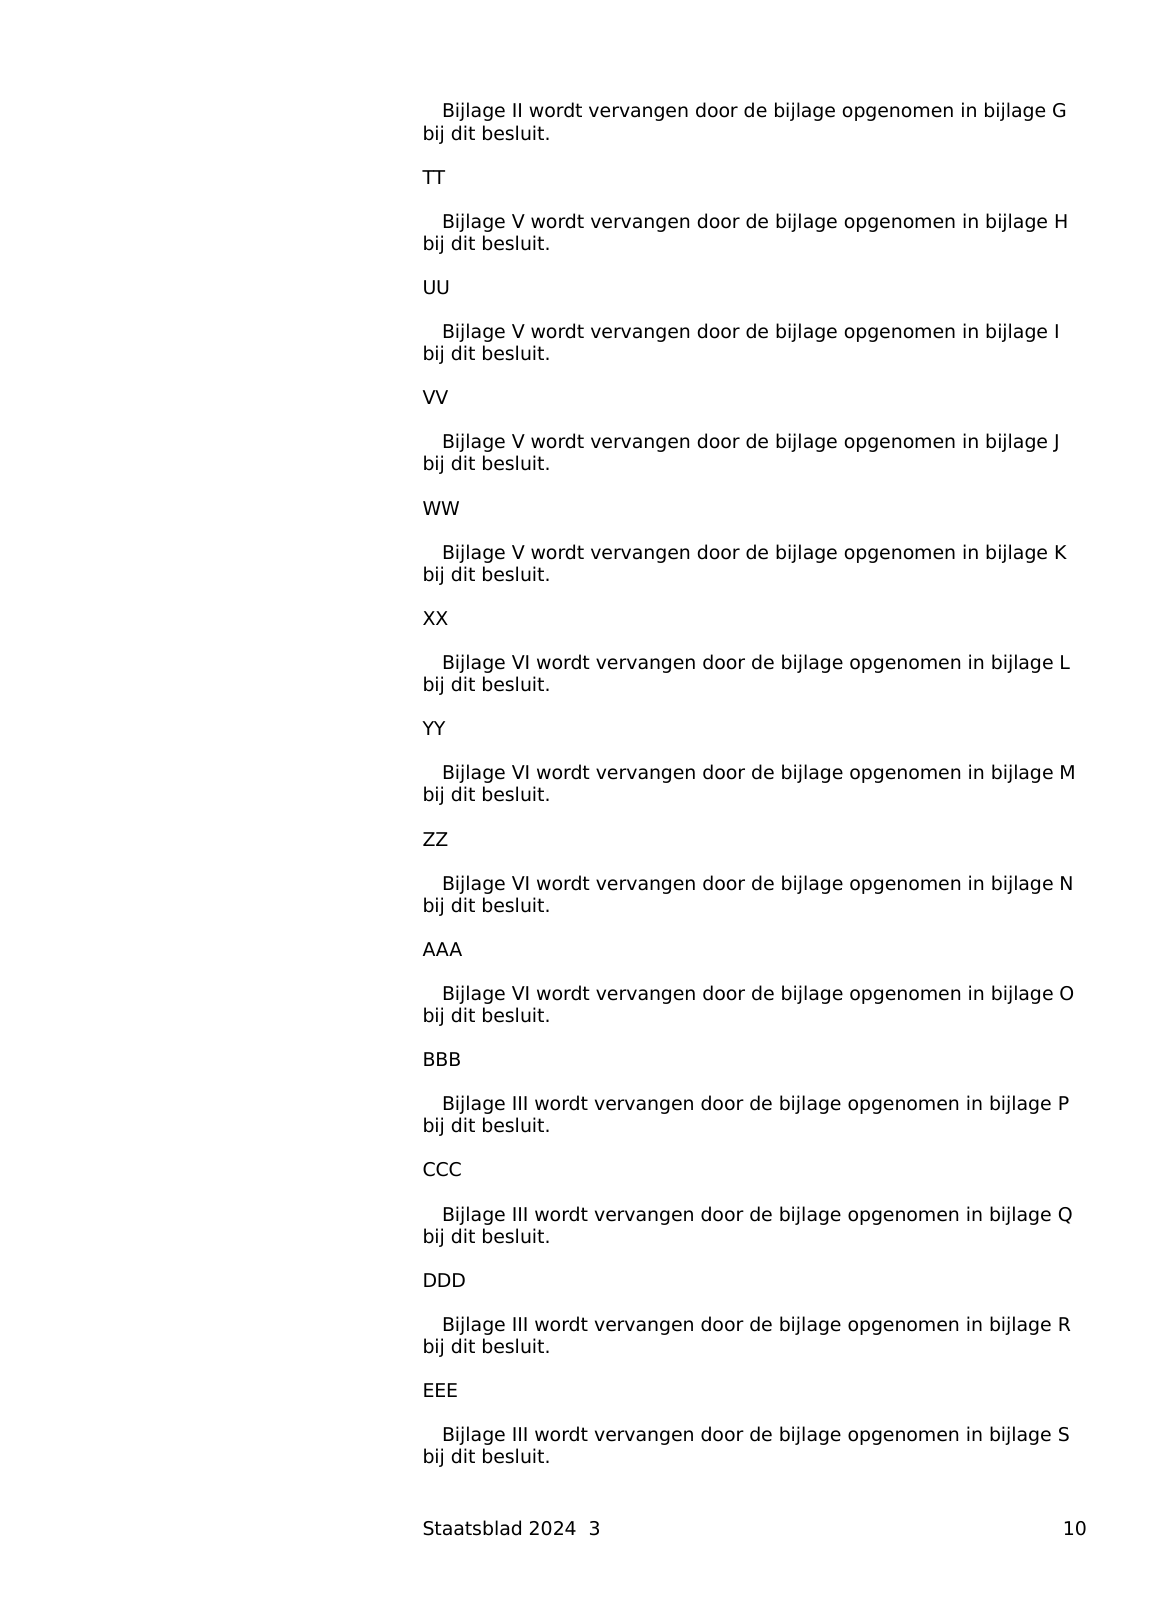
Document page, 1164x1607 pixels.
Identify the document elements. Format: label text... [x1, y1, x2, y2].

text CCC [422, 1159, 1087, 1181]
text TT [422, 167, 1087, 188]
text EEE [422, 1380, 1087, 1402]
text Bijlage VI wordt vervangen door de bijlage opgenomen in bijlage N bij dit besluit. [422, 873, 1087, 917]
text Bijlage III wordt vervangen door de bijlage opgenomen in bijlage P bij dit besluit. [422, 1093, 1087, 1137]
text YY [422, 718, 1087, 740]
text Bijlage VI wordt vervangen door de bijlage opgenomen in bijlage M bij dit besluit. [422, 762, 1087, 806]
text Bijlage V wordt vervangen door de bijlage opgenomen in bijlage K bij dit besluit. [422, 542, 1087, 586]
text Bijlage III wordt vervangen door de bijlage opgenomen in bijlage Q bij dit besluit. [422, 1203, 1087, 1247]
text Bijlage III wordt vervangen door de bijlage opgenomen in bijlage S bij dit besluit. [422, 1424, 1087, 1468]
text Bijlage III wordt vervangen door de bijlage opgenomen in bijlage R bij dit besluit. [422, 1314, 1087, 1358]
text VV [422, 387, 1087, 409]
text AAA [422, 939, 1087, 961]
text DDD [422, 1270, 1087, 1292]
text UU [422, 277, 1087, 299]
text Bijlage VI wordt vervangen door de bijlage opgenomen in bijlage L bij dit besluit. [422, 652, 1087, 696]
text Bijlage VI wordt vervangen door de bijlage opgenomen in bijlage O bij dit besluit. [422, 983, 1087, 1027]
text Bijlage II wordt vervangen door de bijlage opgenomen in bijlage G bij dit besluit. [422, 100, 1087, 144]
text BBB [422, 1049, 1087, 1071]
text Bijlage V wordt vervangen door de bijlage opgenomen in bijlage J bij dit besluit. [422, 431, 1087, 475]
text ZZ [422, 828, 1087, 850]
text Bijlage V wordt vervangen door de bijlage opgenomen in bijlage H bij dit besluit. [422, 211, 1087, 255]
text XX [422, 608, 1087, 630]
text WW [422, 497, 1087, 519]
text Bijlage V wordt vervangen door de bijlage opgenomen in bijlage I bij dit besluit. [422, 321, 1087, 365]
